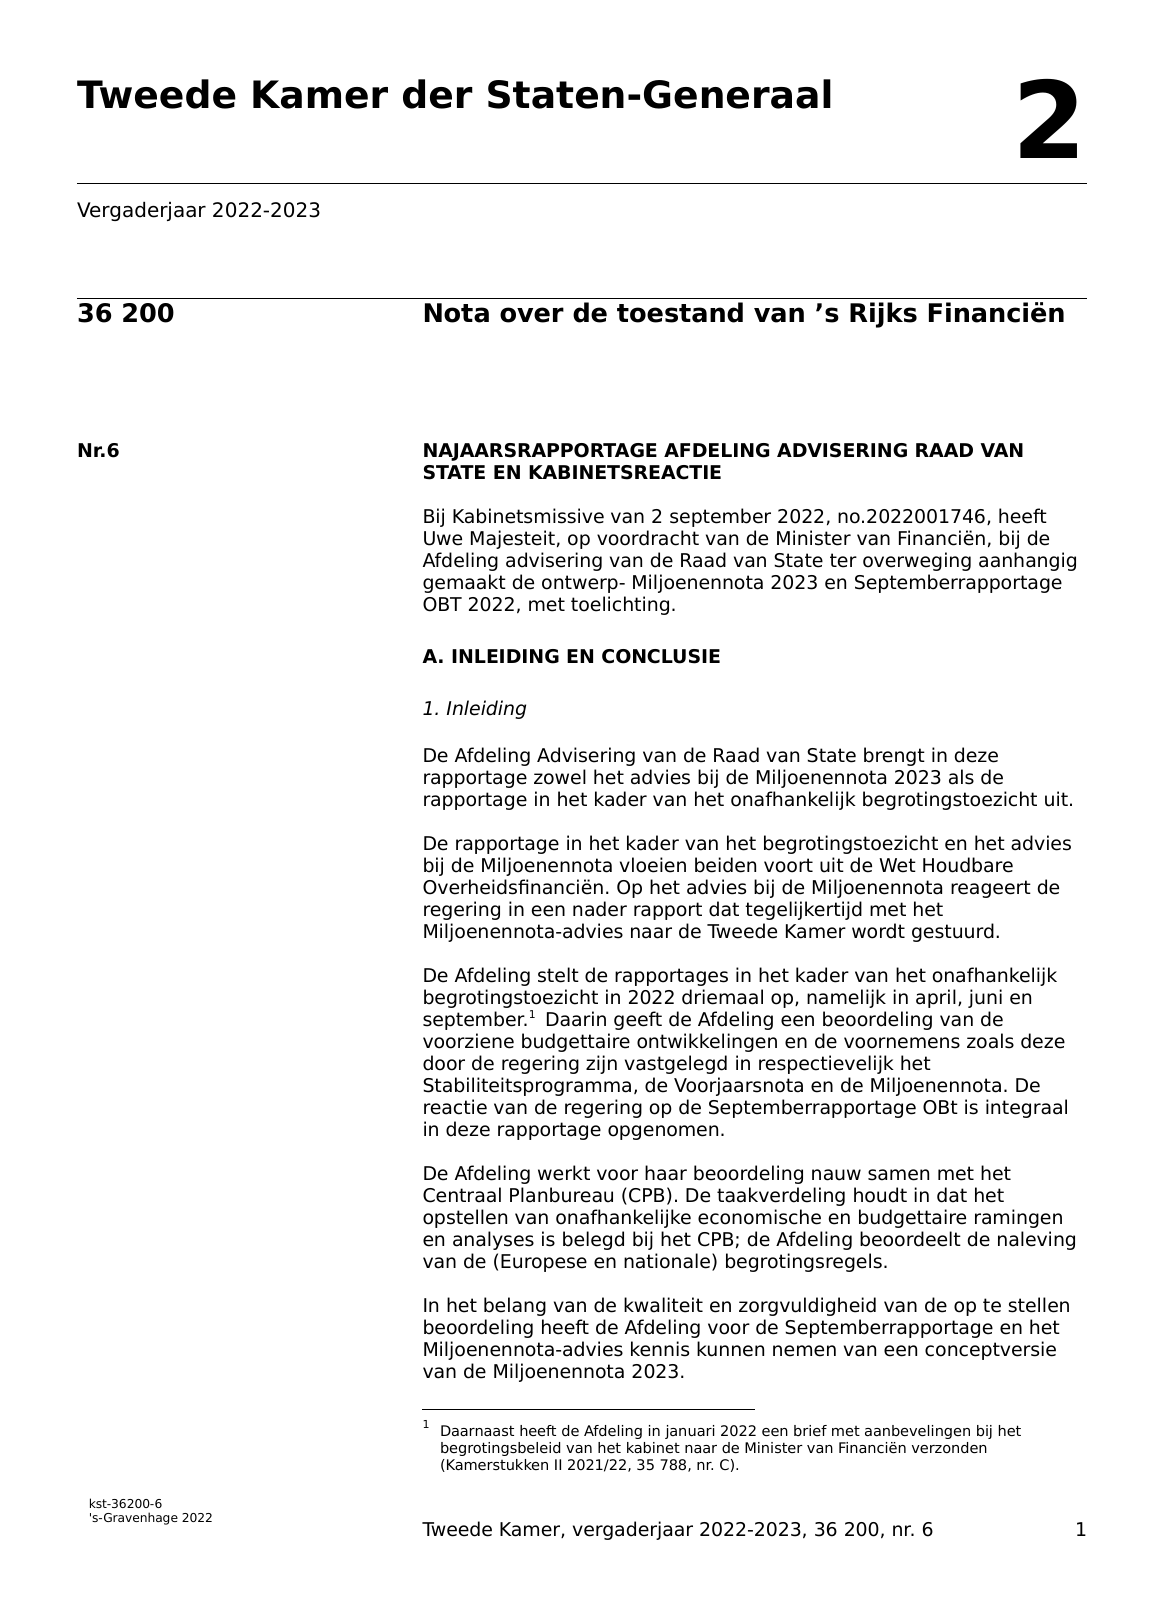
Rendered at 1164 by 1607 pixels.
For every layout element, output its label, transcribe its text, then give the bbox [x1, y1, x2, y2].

text 's-Gravenhage 2022 [88, 1511, 323, 1525]
text Bij Kabinetsmissive van 2 september 2022, no.2022001746, heeft Uwe Majesteit, op voordracht van de Minister van Financiën, bij de Afdeling advisering van de Raad van State ter overweging aanhangig gemaakt de ontwerp- Miljoenennota 2023 en Septemberrapportage OBT 2022, met toelichting. [422, 506, 1087, 616]
subtitle Nr.6 NAJAARSRAPPORTAGE AFDELING ADVISERING RAAD VAN STATE EN KABINETSREACTIE [77, 440, 1087, 484]
text kst-36200-6 [88, 1497, 323, 1511]
table_cell Vergaderjaar 2022-2023 [77, 184, 1087, 298]
subtitle 1. Inleiding [422, 698, 1087, 720]
subtitle A. INLEIDING EN CONCLUSIE [422, 646, 1087, 668]
text Daarnaast heeft de Afdeling in januari 2022 een brief met aanbevelingen bij het begrotingsbeleid van het kabinet naar de Minister van Financiën verzonden (Kamerstukken II 2021/22, 35 788, nr. C). [422, 1418, 1087, 1474]
text De rapportage in het kader van het begrotingstoezicht en het advies bij de Miljoenennota vloeien beiden voort uit de Wet Houdbare Overheidsfinanciën. Op het advies bij de Miljoenennota reageert de regering in een nader rapport dat tegelijkertijd met het Miljoenennota-advies naar de Tweede Kamer wordt gestuurd. [422, 833, 1087, 943]
subtitle 36 200 Nota over de toestand van ’s Rijks Financiën [77, 299, 1087, 329]
text De Afdeling Advisering van de Raad van State brengt in deze rapportage zowel het advies bij de Miljoenennota 2023 als de rapportage in het kader van het onafhankelijk begrotingstoezicht uit. [422, 745, 1087, 811]
text De Afdeling werkt voor haar beoordeling nauw samen met het Centraal Planbureau (CPB). De taakverdeling houdt in dat het opstellen van onafhankelijke economische en budgettaire ramingen en analyses is belegd bij het CPB; de Afdeling beoordeelt de naleving van de (Europese en nationale) begrotingsregels. [422, 1163, 1087, 1273]
text De Afdeling stelt de rapportages in het kader van het onafhankelijk begrotingstoezicht in 2022 driemaal op, namelijk in april, juni en september. Daarin geeft de Afdeling een beoordeling van de voorziene budgettaire ontwikkelingen en de voornemens zoals deze door de regering zijn vastgelegd in respectievelijk het Stabiliteitsprogramma, de Voorjaarsnota en de Miljoenennota. De reactie van de regering op de Septemberrapportage OBt is integraal in deze rapportage opgenomen. [422, 965, 1087, 1141]
text In het belang van de kwaliteit en zorgvuldigheid van de op te stellen beoordeling heeft de Afdeling voor de Septemberrapportage en het Miljoenennota-advies kennis kunnen nemen van een conceptversie van de Miljoenennota 2023. [422, 1295, 1087, 1383]
table_header Tweede Kamer der Staten-Generaal [77, 59, 886, 183]
table_header 2 [886, 59, 1087, 183]
